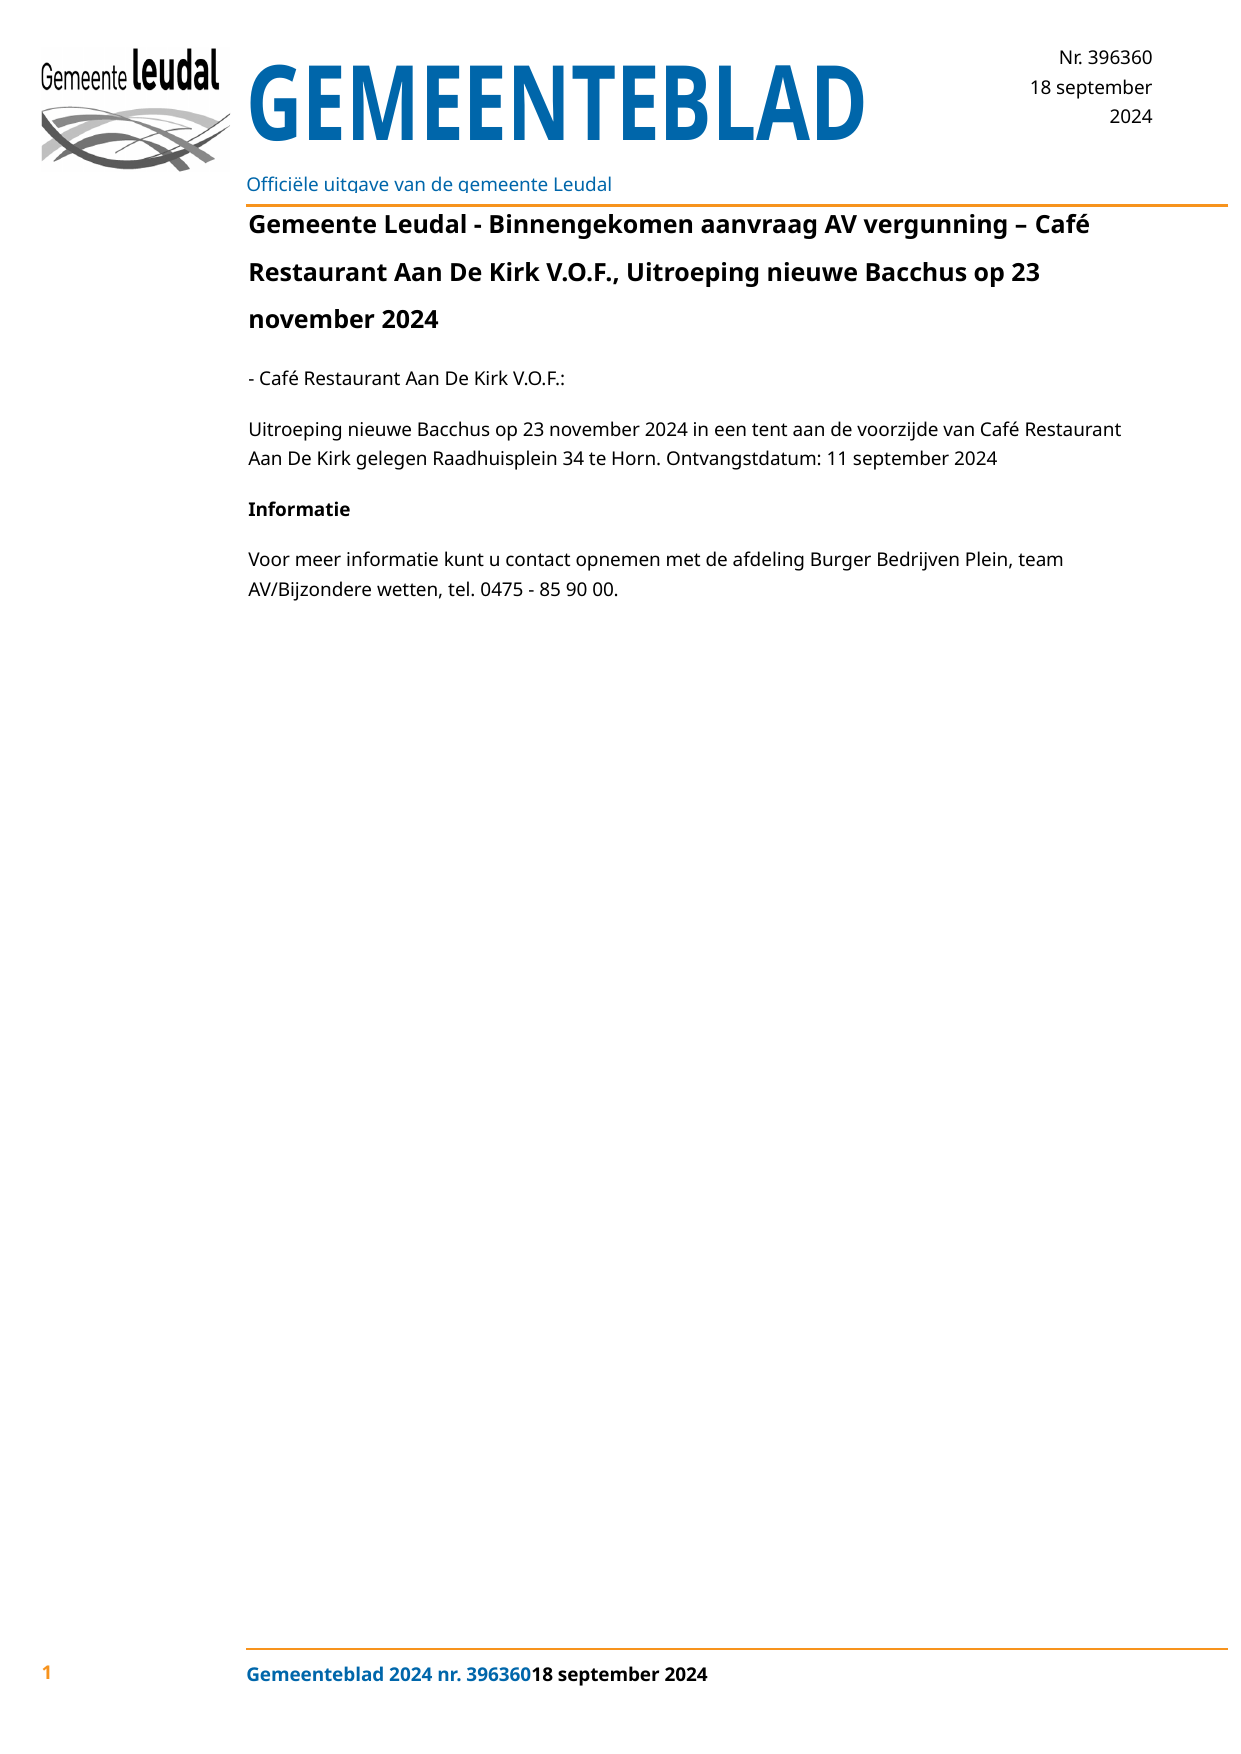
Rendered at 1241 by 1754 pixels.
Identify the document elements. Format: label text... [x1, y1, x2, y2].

text Informatie [248, 496, 1152, 522]
picture [41, 47, 231, 172]
text Voor meer informatie kunt u contact opnemen met de afdeling Burger Bedrijven Plein, team AV/Bijzondere wetten, tel. 0475 - 85 90 00. [248, 546, 1152, 602]
text Uitroeping nieuwe Bacchus op 23 november 2024 in een tent aan de voorzijde van Café Restaurant Aan De Kirk gelegen Raadhuisplein 34 te Horn. Ontvangstdatum: 11 september 2024 [248, 416, 1152, 471]
text Gemeente Leudal - Binnengekomen aanvraag AV vergunning – Café Restaurant Aan De Kirk V.O.F., Uitroeping nieuwe Bacchus op 23 november 2024 [248, 207, 1152, 336]
text - Café Restaurant Aan De Kirk V.O.F.: [248, 366, 1152, 391]
